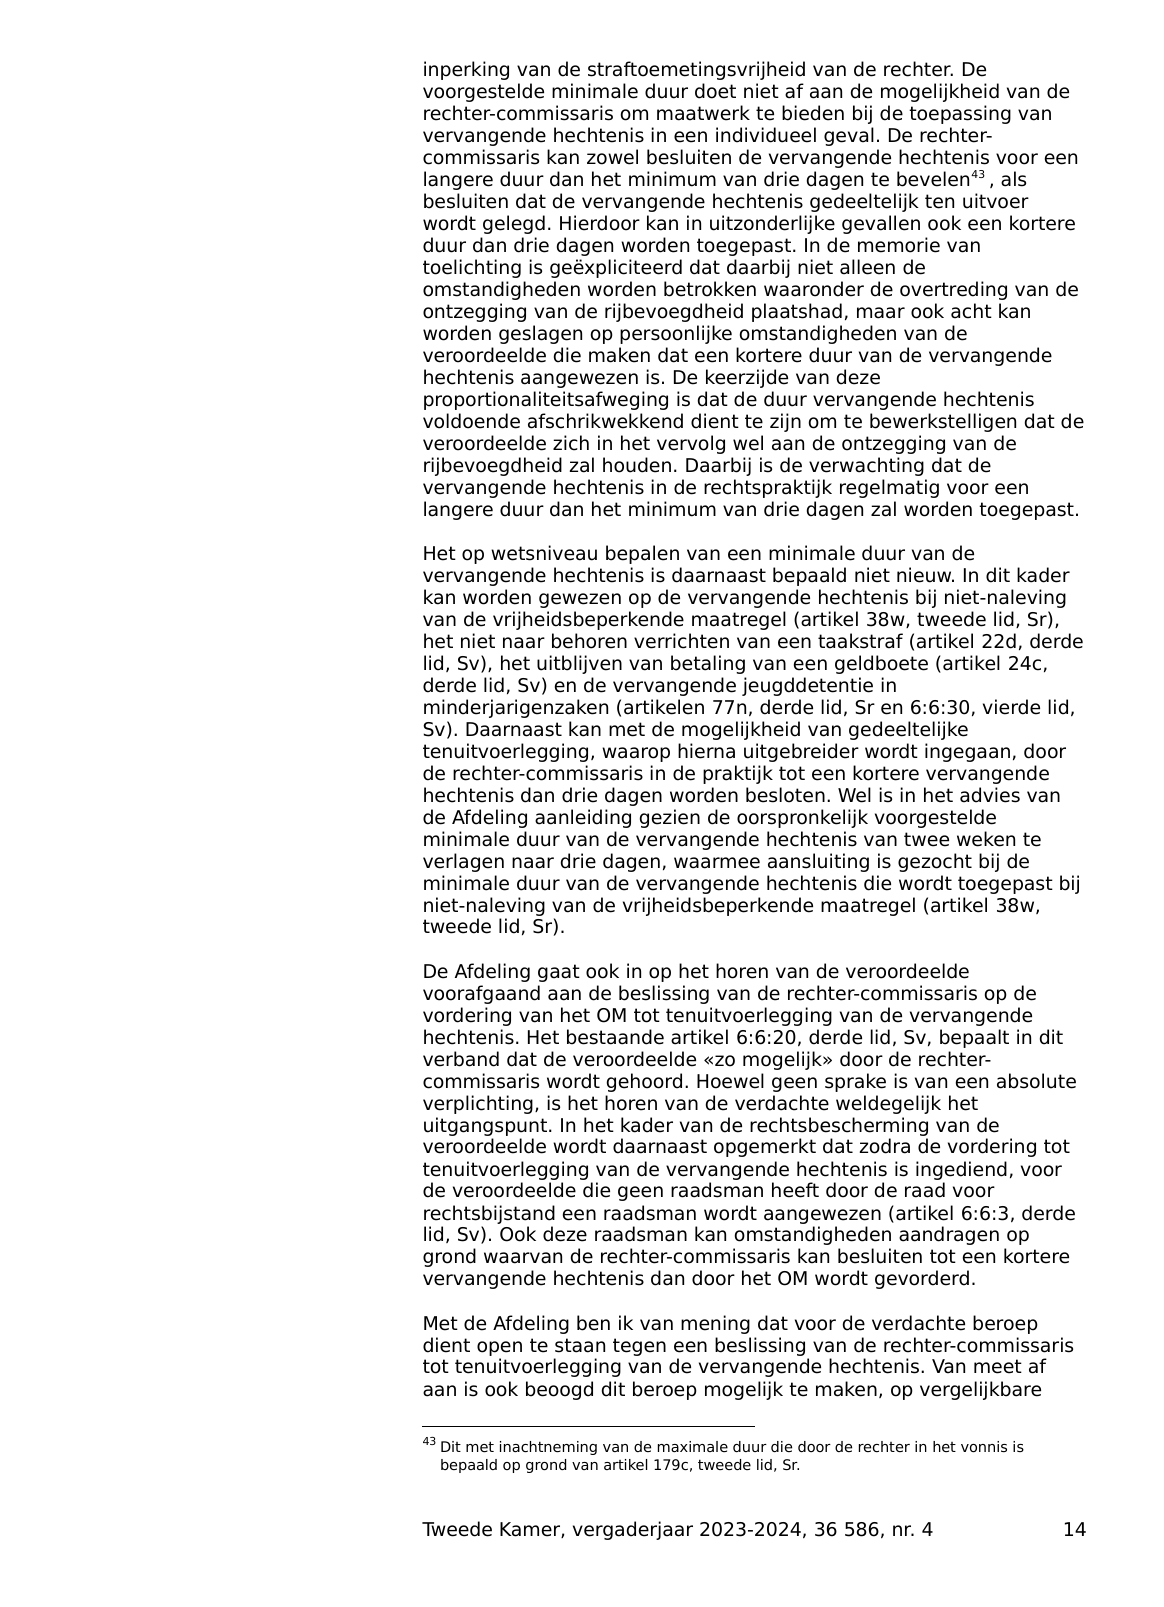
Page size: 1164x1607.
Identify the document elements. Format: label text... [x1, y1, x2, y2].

text Met de Afdeling ben ik van mening dat voor de verdachte beroep dient open te staan tegen een beslissing van de rechter-commissaris tot tenuitvoerlegging van de vervangende hechtenis. Van meet af aan is ook beoogd dit beroep mogelijk te maken, op vergelijkbare [422, 1312, 1087, 1400]
text inperking van de straftoemetingsvrijheid van de rechter. De voorgestelde minimale duur doet niet af aan de mogelijkheid van de rechter-commissaris om maatwerk te bieden bij de toepassing van vervangende hechtenis in een individueel geval. De rechter-commissaris kan zowel besluiten de vervangende hechtenis voor een langere duur dan het minimum van drie dagen te bevelen, als besluiten dat de vervangende hechtenis gedeeltelijk ten uitvoer wordt gelegd. Hierdoor kan in uitzonderlijke gevallen ook een kortere duur dan drie dagen worden toegepast. In de memorie van toelichting is geëxpliciteerd dat daarbij niet alleen de omstandigheden worden betrokken waaronder de overtreding van de ontzegging van de rijbevoegdheid plaatshad, maar ook acht kan worden geslagen op persoonlijke omstandigheden van de veroordeelde die maken dat een kortere duur van de vervangende hechtenis aangewezen is. De keerzijde van deze proportionaliteitsafweging is dat de duur vervangende hechtenis voldoende afschrikwekkend dient te zijn om te bewerkstelligen dat de veroordeelde zich in het vervolg wel aan de ontzegging van de rijbevoegdheid zal houden. Daarbij is de verwachting dat de vervangende hechtenis in de rechtspraktijk regelmatig voor een langere duur dan het minimum van drie dagen zal worden toegepast. [422, 59, 1087, 521]
text Het op wetsniveau bepalen van een minimale duur van de vervangende hechtenis is daarnaast bepaald niet nieuw. In dit kader kan worden gewezen op de vervangende hechtenis bij niet-naleving van de vrijheidsbeperkende maatregel (artikel 38w, tweede lid, Sr), het niet naar behoren verrichten van een taakstraf (artikel 22d, derde lid, Sv), het uitblijven van betaling van een geldboete (artikel 24c, derde lid, Sv) en de vervangende jeugddetentie in minderjarigenzaken (artikelen 77n, derde lid, Sr en 6:6:30, vierde lid, Sv). Daarnaast kan met de mogelijkheid van gedeeltelijke tenuitvoerlegging, waarop hierna uitgebreider wordt ingegaan, door de rechter-commissaris in de praktijk tot een kortere vervangende hechtenis dan drie dagen worden besloten. Wel is in het advies van de Afdeling aanleiding gezien de oorspronkelijk voorgestelde minimale duur van de vervangende hechtenis van twee weken te verlagen naar drie dagen, waarmee aansluiting is gezocht bij de minimale duur van de vervangende hechtenis die wordt toegepast bij niet-naleving van de vrijheidsbeperkende maatregel (artikel 38w, tweede lid, Sr). [422, 543, 1087, 938]
text De Afdeling gaat ook in op het horen van de veroordeelde voorafgaand aan de beslissing van de rechter-commissaris op de vordering van het OM tot tenuitvoerlegging van de vervangende hechtenis. Het bestaande artikel 6:6:20, derde lid, Sv, bepaalt in dit verband dat de veroordeelde «zo mogelijk» door de rechter-commissaris wordt gehoord. Hoewel geen sprake is van een absolute verplichting, is het horen van de verdachte weldegelijk het uitgangspunt. In het kader van de rechtsbescherming van de veroordeelde wordt daarnaast opgemerkt dat zodra de vordering tot tenuitvoerlegging van de vervangende hechtenis is ingediend, voor de veroordeelde die geen raadsman heeft door de raad voor rechtsbijstand een raadsman wordt aangewezen (artikel 6:6:3, derde lid, Sv). Ook deze raadsman kan omstandigheden aandragen op grond waarvan de rechter-commissaris kan besluiten tot een kortere vervangende hechtenis dan door het OM wordt gevorderd. [422, 961, 1087, 1290]
text Dit met inachtneming van de maximale duur die door de rechter in het vonnis is bepaald op grond van artikel 179c, tweede lid, Sr. [422, 1435, 1087, 1474]
